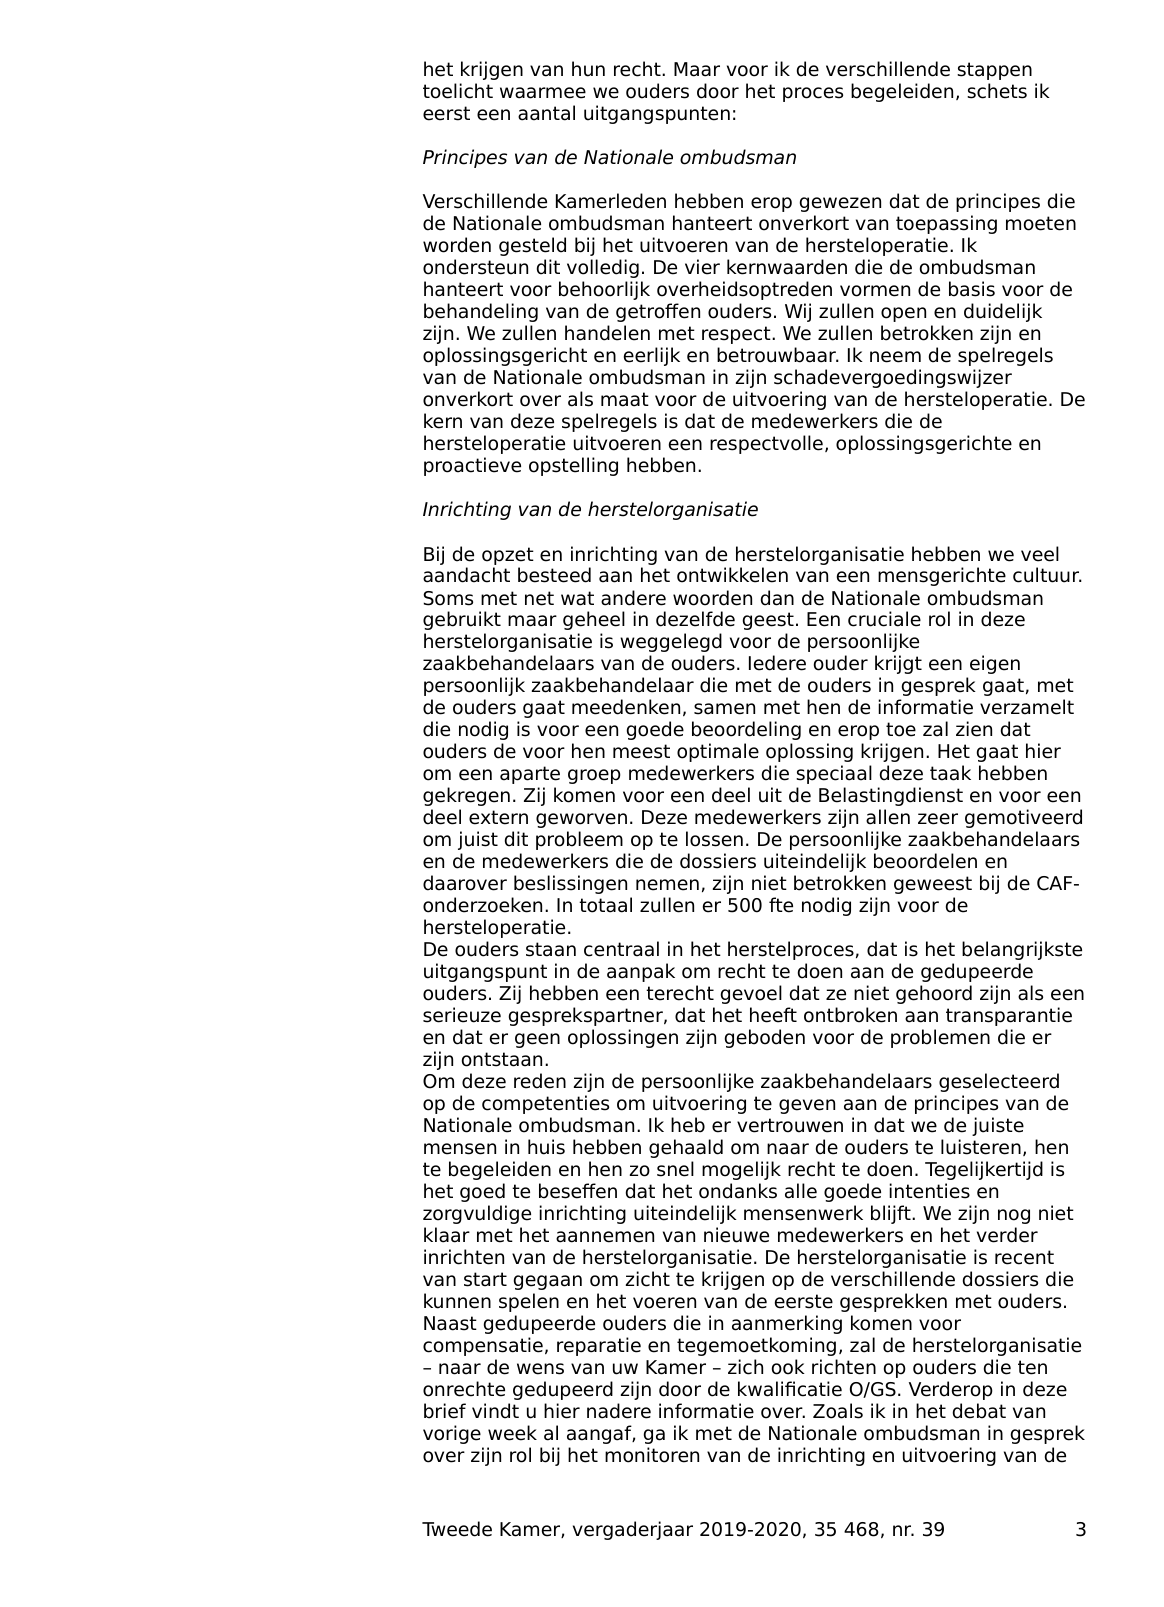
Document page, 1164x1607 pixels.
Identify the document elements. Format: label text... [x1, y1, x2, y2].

text De ouders staan centraal in het herstelproces, dat is het belangrijkste uitgangspunt in de aanpak om recht te doen aan de gedupeerde ouders. Zij hebben een terecht gevoel dat ze niet gehoord zijn als een serieuze gesprekspartner, dat het heeft ontbroken aan transparantie en dat er geen oplossingen zijn geboden voor de problemen die er zijn ontstaan. [422, 939, 1087, 1071]
text Bij de opzet en inrichting van de herstelorganisatie hebben we veel aandacht besteed aan het ontwikkelen van een mensgerichte cultuur. Soms met net wat andere woorden dan de Nationale ombudsman gebruikt maar geheel in dezelfde geest. Een cruciale rol in deze herstelorganisatie is weggelegd voor de persoonlijke zaakbehandelaars van de ouders. Iedere ouder krijgt een eigen persoonlijk zaakbehandelaar die met de ouders in gesprek gaat, met de ouders gaat meedenken, samen met hen de informatie verzamelt die nodig is voor een goede beoordeling en erop toe zal zien dat ouders de voor hen meest optimale oplossing krijgen. Het gaat hier om een aparte groep medewerkers die speciaal deze taak hebben gekregen. Zij komen voor een deel uit de Belastingdienst en voor een deel extern geworven. Deze medewerkers zijn allen zeer gemotiveerd om juist dit probleem op te lossen. De persoonlijke zaakbehandelaars en de medewerkers die de dossiers uiteindelijk beoordelen en daarover beslissingen nemen, zijn niet betrokken geweest bij de CAF-onderzoeken. In totaal zullen er 500 fte nodig zijn voor de hersteloperatie. [422, 543, 1087, 939]
subtitle Principes van de Nationale ombudsman [422, 147, 1087, 169]
text Verschillende Kamerleden hebben erop gewezen dat de principes die de Nationale ombudsman hanteert onverkort van toepassing moeten worden gesteld bij het uitvoeren van de hersteloperatie. Ik ondersteun dit volledig. De vier kernwaarden die de ombudsman hanteert voor behoorlijk overheidsoptreden vormen de basis voor de behandeling van de getroffen ouders. Wij zullen open en duidelijk zijn. We zullen handelen met respect. We zullen betrokken zijn en oplossingsgericht en eerlijk en betrouwbaar. Ik neem de spelregels van de Nationale ombudsman in zijn schadevergoedingswijzer onverkort over als maat voor de uitvoering van de hersteloperatie. De kern van deze spelregels is dat de medewerkers die de hersteloperatie uitvoeren een respectvolle, oplossingsgerichte en proactieve opstelling hebben. [422, 191, 1087, 477]
text Om deze reden zijn de persoonlijke zaakbehandelaars geselecteerd op de competenties om uitvoering te geven aan de principes van de Nationale ombudsman. Ik heb er vertrouwen in dat we de juiste mensen in huis hebben gehaald om naar de ouders te luisteren, hen te begeleiden en hen zo snel mogelijk recht te doen. Tegelijkertijd is het goed te beseffen dat het ondanks alle goede intenties en zorgvuldige inrichting uiteindelijk mensenwerk blijft. We zijn nog niet klaar met het aannemen van nieuwe medewerkers en het verder inrichten van de herstelorganisatie. De herstelorganisatie is recent van start gegaan om zicht te krijgen op de verschillende dossiers die kunnen spelen en het voeren van de eerste gesprekken met ouders. Naast gedupeerde ouders die in aanmerking komen voor compensatie, reparatie en tegemoetkoming, zal de herstelorganisatie – naar de wens van uw Kamer – zich ook richten op ouders die ten onrechte gedupeerd zijn door de kwalificatie O/GS. Verderop in deze brief vindt u hier nadere informatie over. Zoals ik in het debat van vorige week al aangaf, ga ik met de Nationale ombudsman in gesprek over zijn rol bij het monitoren van de inrichting en uitvoering van de [422, 1071, 1087, 1467]
text het krijgen van hun recht. Maar voor ik de verschillende stappen toelicht waarmee we ouders door het proces begeleiden, schets ik eerst een aantal uitgangspunten: [422, 59, 1087, 125]
subtitle Inrichting van de herstelorganisatie [422, 499, 1087, 521]
